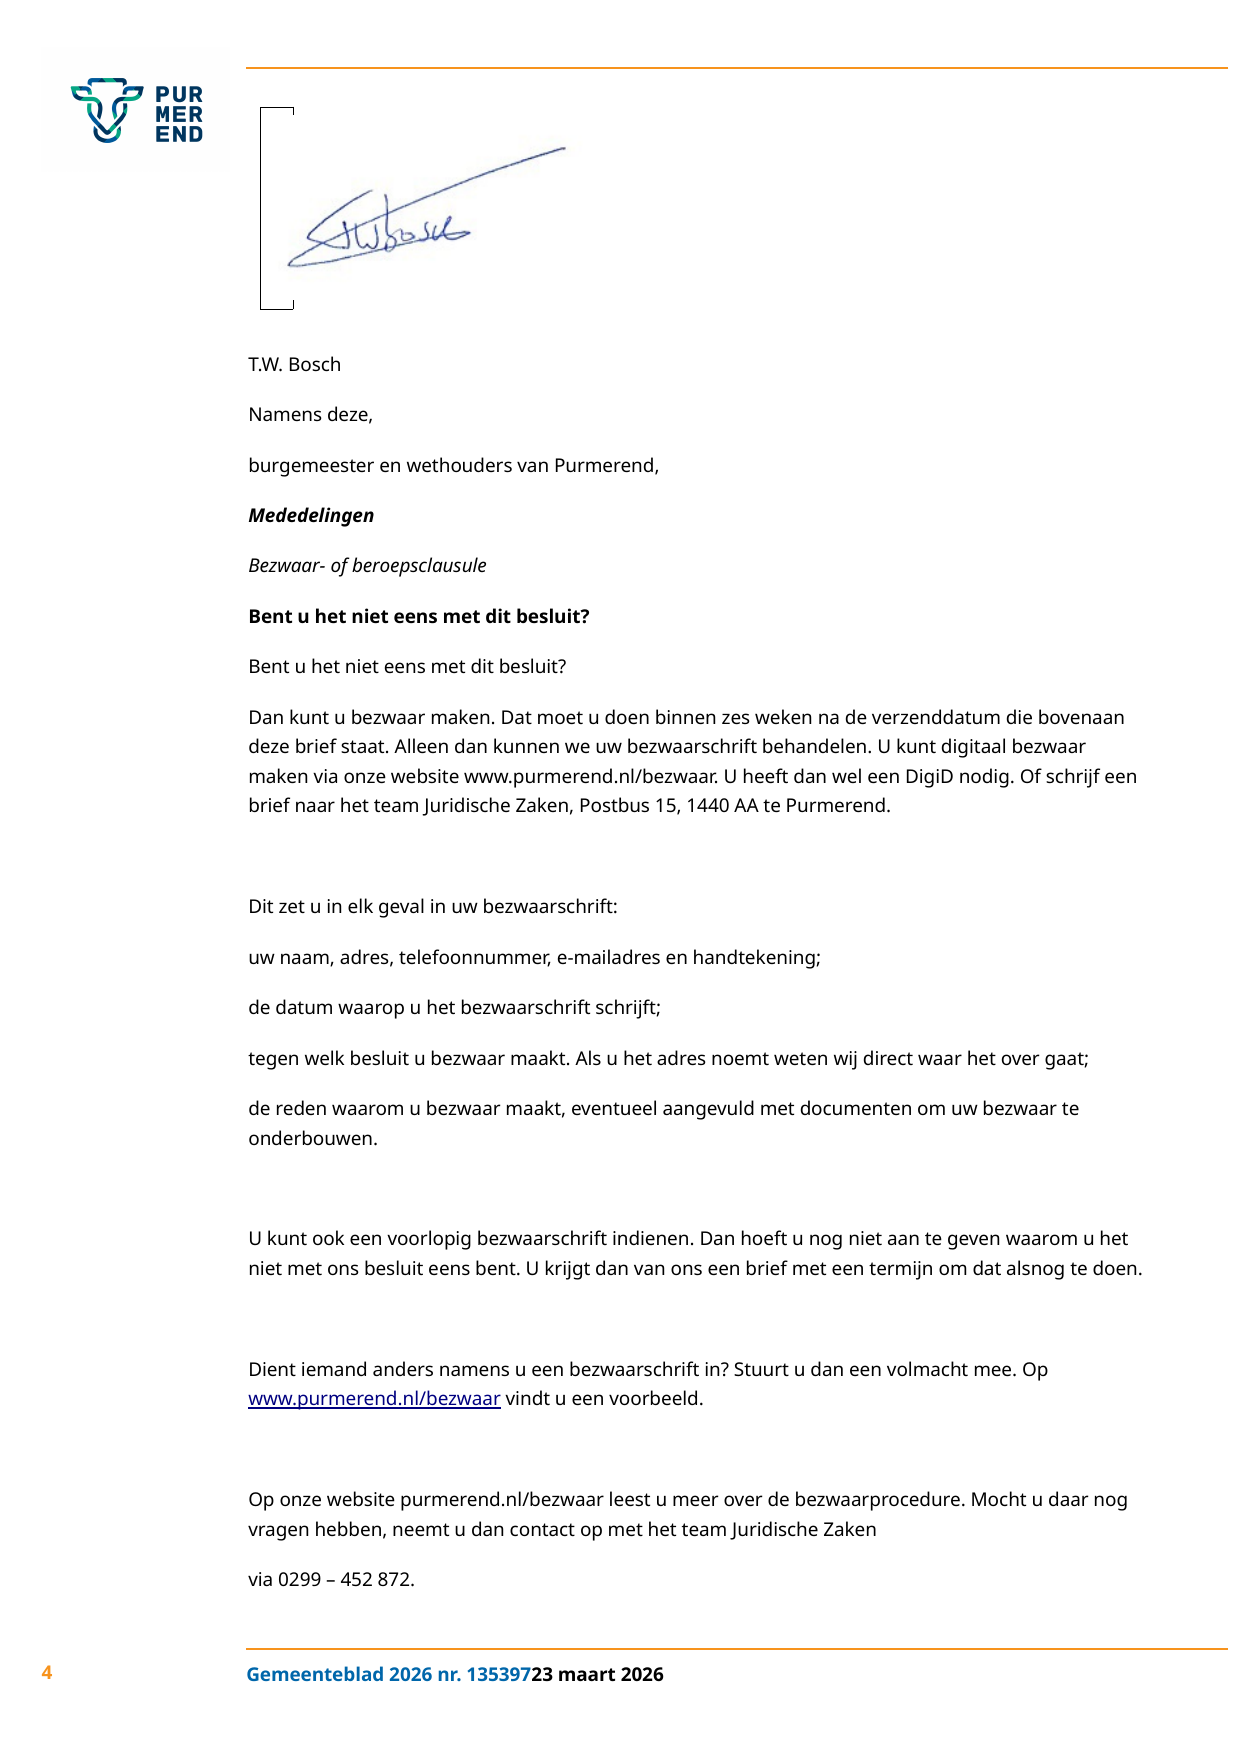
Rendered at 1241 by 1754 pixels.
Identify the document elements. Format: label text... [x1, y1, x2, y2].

text Dient iemand anders namens u een bezwaarschrift in? Stuurt u dan een volmacht mee. Op www.purmerend.nl/bezwaar vindt u een voorbeeld. [248, 1356, 1152, 1411]
text de datum waarop u het bezwaarschrift schrijft; [248, 994, 1152, 1020]
text Bent u het niet eens met dit besluit? [248, 653, 1152, 679]
text Dan kunt u bezwaar maken. Dat moet u doen binnen zes weken na de verzenddatum die bovenaan deze brief staat. Alleen dan kunnen we uw bezwaarschrift behandelen. U kunt digitaal bezwaar maken via onze website www.purmerend.nl/bezwaar. U heeft dan wel een DigiD nodig. Of schrijf een brief naar het team Juridische Zaken, Postbus 15, 1440 AA te Purmerend. [248, 704, 1152, 818]
text Op onze website purmerend.nl/bezwaar leest u meer over de bezwaarprocedure. Mocht u daar nog vragen hebben, neemt u dan contact op met het team Juridische Zaken [248, 1486, 1152, 1542]
text de reden waarom u bezwaar maakt, eventueel aangevuld met documenten om uw bezwaar te onderbouwen. [248, 1095, 1152, 1151]
picture [41, 47, 231, 172]
picture [268, 115, 600, 300]
text Bent u het niet eens met dit besluit? [248, 603, 1152, 629]
text T.W. Bosch [248, 351, 1152, 377]
text Mededelingen [248, 502, 1152, 528]
text U kunt ook een voorlopig bezwaarschrift indienen. Dan hoeft u nog niet aan te geven waarom u het niet met ons besluit eens bent. U krijgt dan van ons een brief met een termijn om dat alsnog te doen. [248, 1226, 1152, 1281]
text Namens deze, [248, 401, 1152, 427]
text Bezwaar- of beroepsclausule [248, 553, 1152, 578]
text via 0299 – 452 872. [248, 1566, 1152, 1592]
text uw naam, adres, telefoonnummer, e-mailadres en handtekening; [248, 944, 1152, 970]
text Dit zet u in elk geval in uw bezwaarschrift: [248, 893, 1152, 919]
text tegen welk besluit u bezwaar maakt. Als u het adres noemt weten wij direct waar het over gaat; [248, 1045, 1152, 1071]
text burgemeester en wethouders van Purmerend, [248, 452, 1152, 478]
